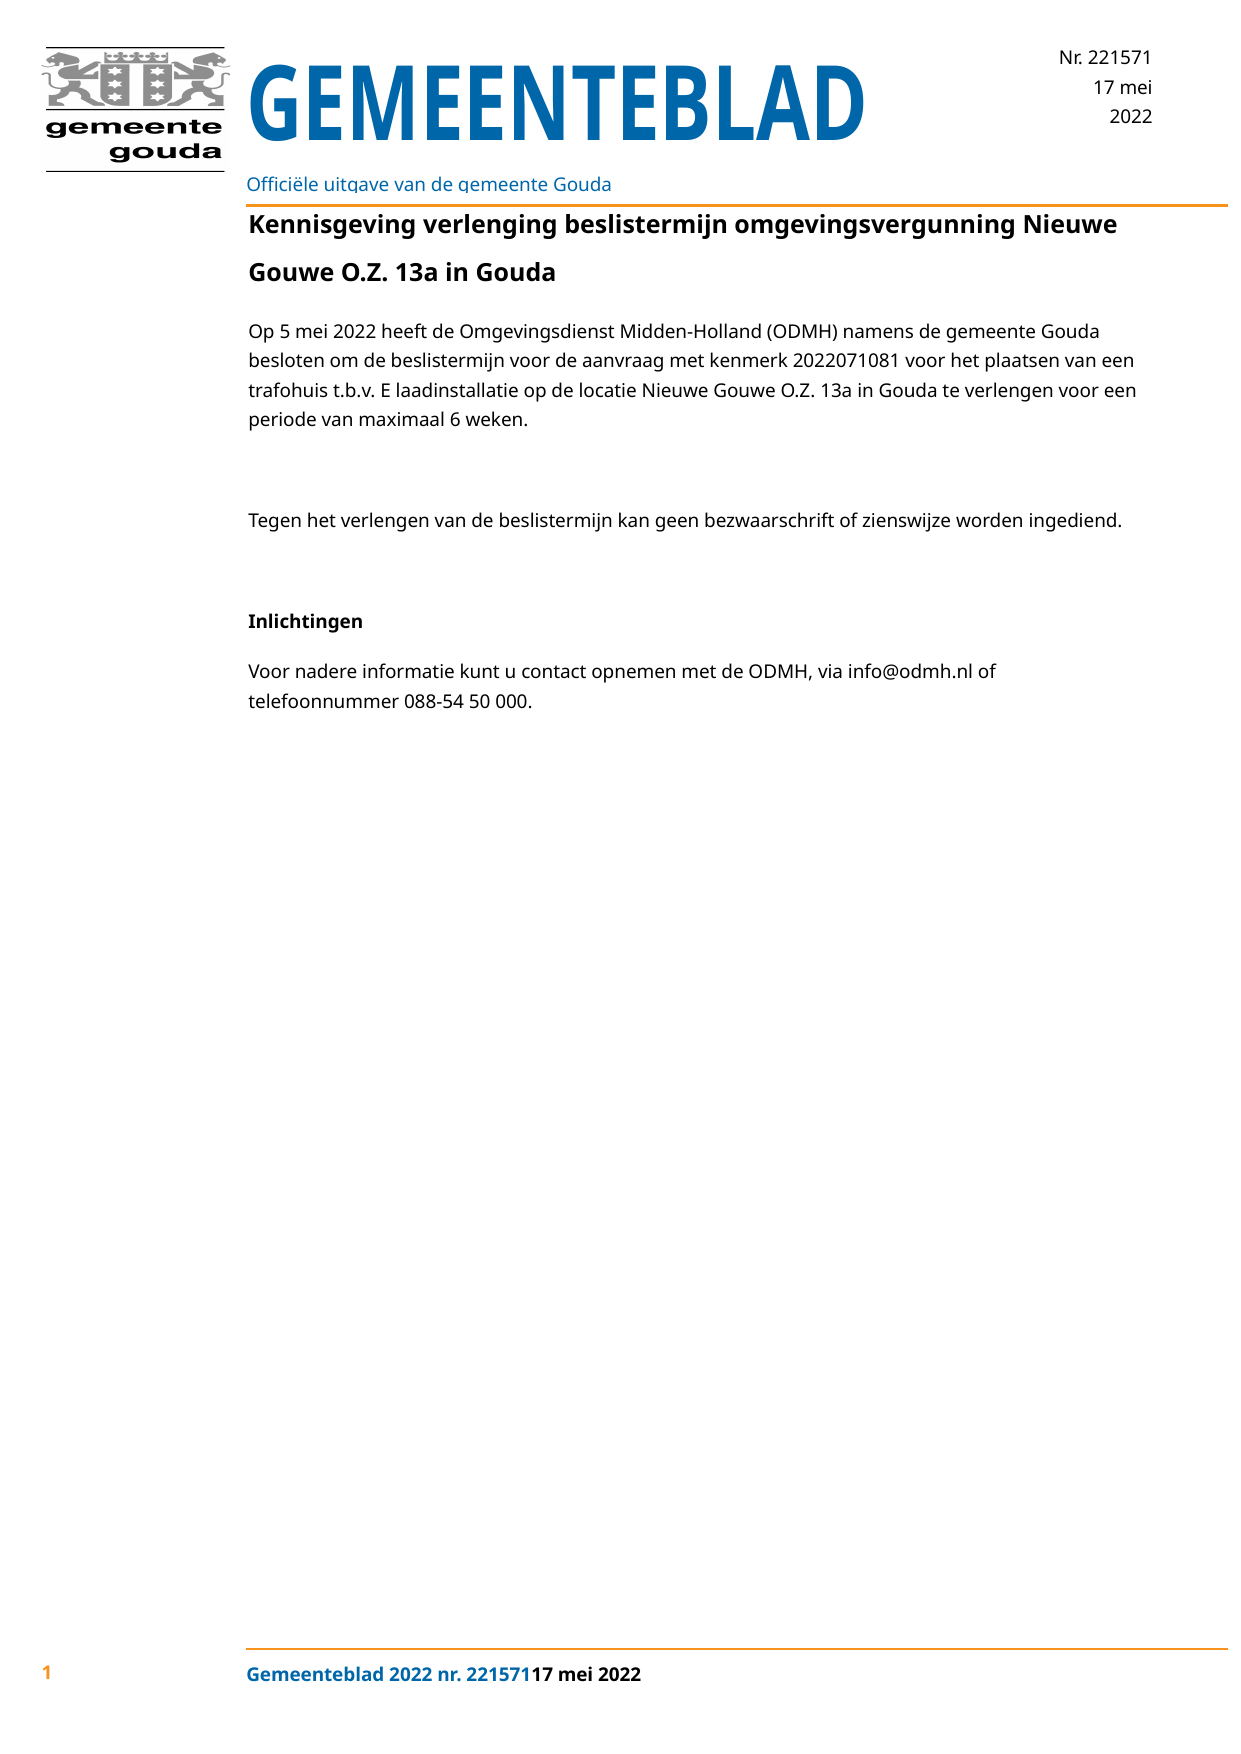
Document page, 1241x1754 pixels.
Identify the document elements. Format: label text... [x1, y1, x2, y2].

picture [41, 47, 231, 172]
text Inlichtingen [248, 608, 1152, 634]
text Voor nadere informatie kunt u contact opnemen met de ODMH, via info@odmh.nl of telefoonnummer 088-54 50 000. [248, 659, 1152, 714]
text Kennisgeving verlenging beslistermijn omgevingsvergunning Nieuwe Gouwe O.Z. 13a in Gouda [248, 207, 1152, 288]
text Tegen het verlengen van de beslistermijn kan geen bezwaarschrift of zienswijze worden ingediend. [248, 507, 1152, 533]
text Op 5 mei 2022 heeft de Omgevingsdienst Midden-Holland (ODMH) namens de gemeente Gouda besloten om de beslistermijn voor de aanvraag met kenmerk 2022071081 voor het plaatsen van een trafohuis t.b.v. E laadinstallatie op de locatie Nieuwe Gouwe O.Z. 13a in Gouda te verlengen voor een periode van maximaal 6 weken. [248, 318, 1152, 432]
